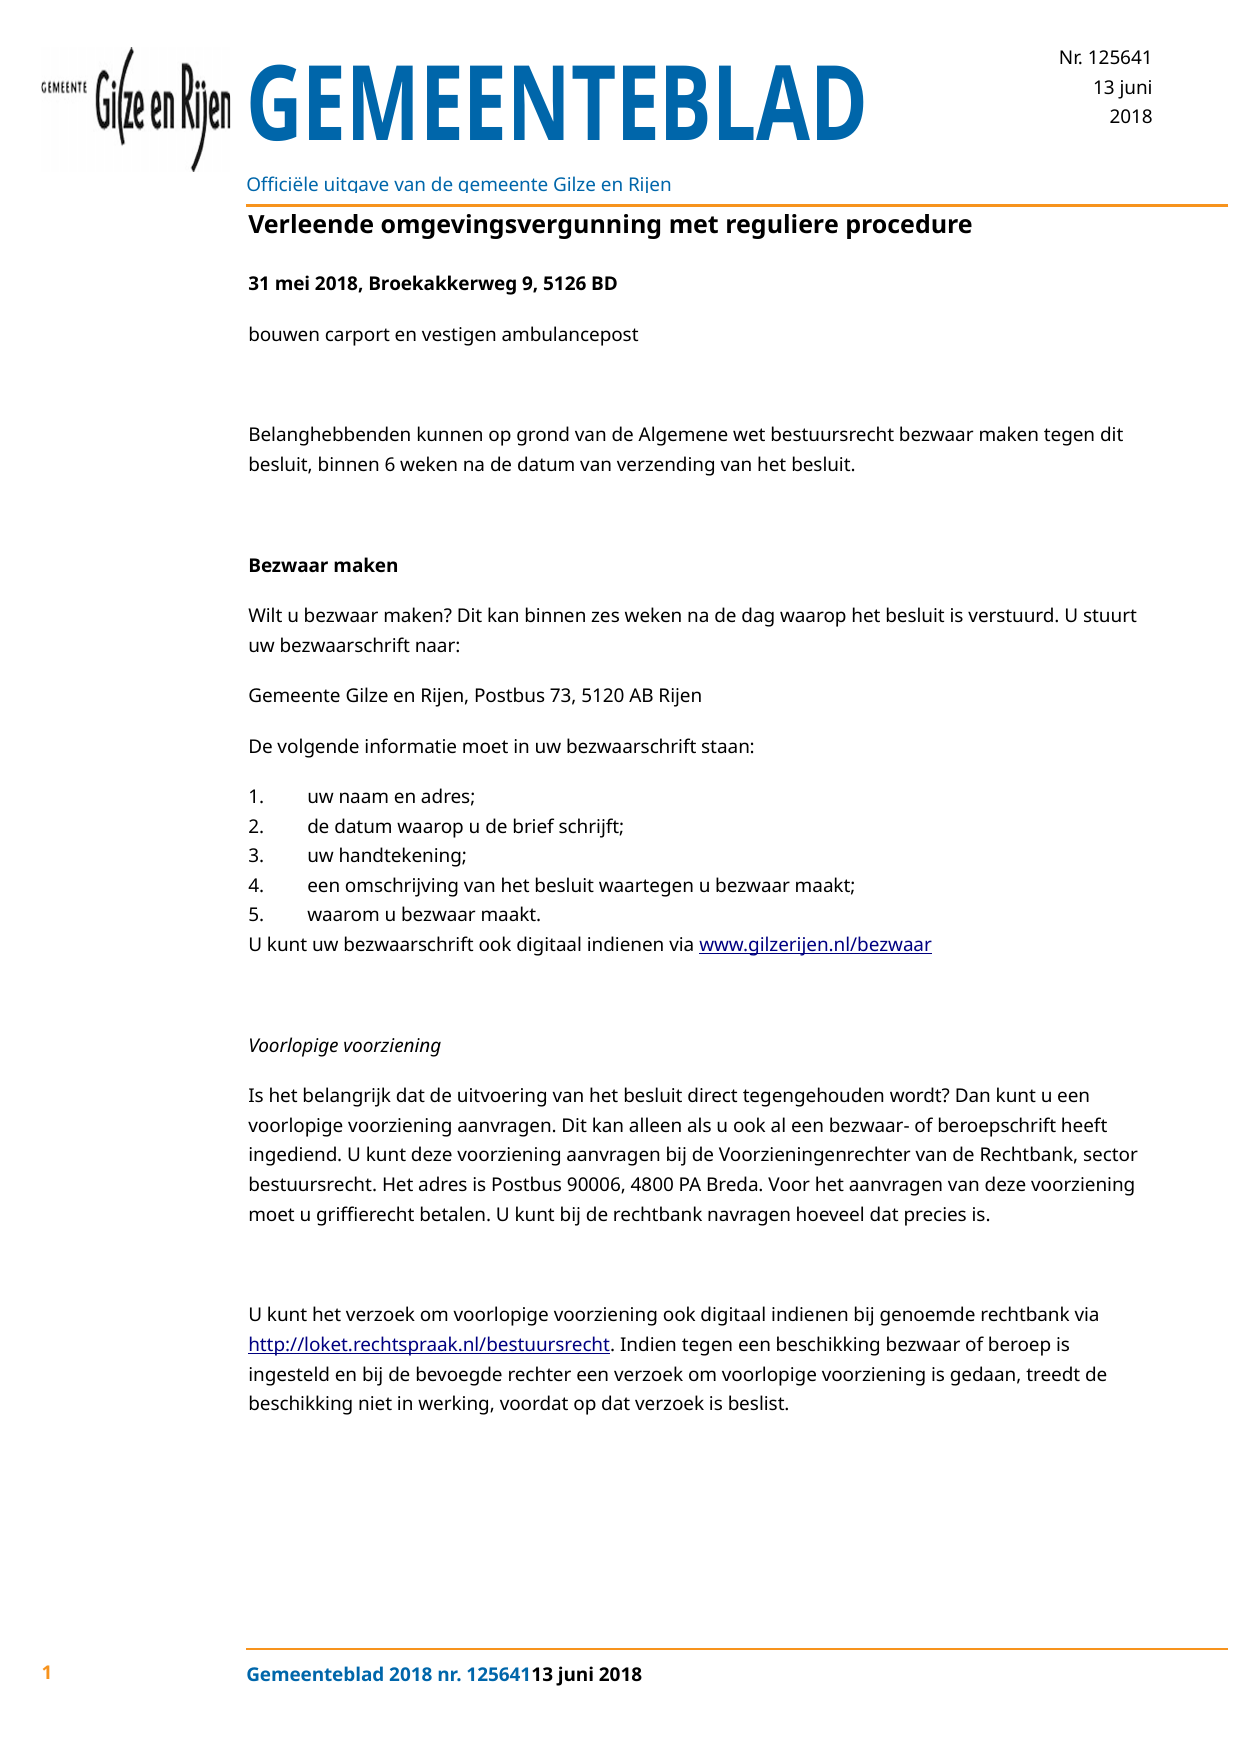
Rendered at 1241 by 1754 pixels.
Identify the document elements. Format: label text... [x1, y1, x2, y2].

text U kunt het verzoek om voorlopige voorziening ook digitaal indienen bij genoemde rechtbank via http://loket.rechtspraak.nl/bestuursrecht. Indien tegen een beschikking bezwaar of beroep is ingesteld en bij de bevoegde rechter een verzoek om voorlopige voorziening is gedaan, treedt de beschikking niet in werking, voordat op dat verzoek is beslist. [248, 1302, 1152, 1416]
picture [41, 47, 231, 172]
text Bezwaar maken [248, 552, 1152, 578]
text Belanghebbenden kunnen op grond van de Algemene wet bestuursrecht bezwaar maken tegen dit besluit, binnen 6 weken na de datum van verzending van het besluit. [248, 422, 1152, 477]
text U kunt uw bezwaarschrift ook digitaal indienen via www.gilzerijen.nl/bezwaar [248, 931, 1152, 957]
text 31 mei 2018, Broekakkerweg 9, 5126 BD [248, 270, 1152, 296]
list de datum waarop u de brief schrijft; [248, 813, 1152, 838]
list uw handtekening; [248, 842, 1152, 868]
text bouwen carport en vestigen ambulancepost [248, 321, 1152, 346]
text Wilt u bezwaar maken? Dit kan binnen zes weken na de dag waarop het besluit is verstuurd. U stuurt uw bezwaarschrift naar: [248, 602, 1152, 658]
list waarom u bezwaar maakt. [248, 902, 1152, 927]
list een omschrijving van het besluit waartegen u bezwaar maakt; [248, 872, 1152, 898]
text Voorlopige voorziening [248, 1032, 1152, 1058]
text De volgende informatie moet in uw bezwaarschrift staan: [248, 733, 1152, 758]
text Gemeente Gilze en Rijen, Postbus 73, 5120 AB Rijen [248, 682, 1152, 708]
text Verleende omgevingsvergunning met reguliere procedure [248, 207, 1152, 241]
text Is het belangrijk dat de uitvoering van het besluit direct tegengehouden wordt? Dan kunt u een voorlopige voorziening aanvragen. Dit kan alleen als u ook al een bezwaar- of beroepschrift heeft ingediend. U kunt deze voorziening aanvragen bij de Voorzieningenrechter van de Rechtbank, sector bestuursrecht. Het adres is Postbus 90006, 4800 PA Breda. Voor het aanvragen van deze voorziening moet u griffierecht betalen. U kunt bij de rechtbank navragen hoeveel dat precies is. [248, 1082, 1152, 1226]
list uw naam en adres; [248, 783, 1152, 809]
